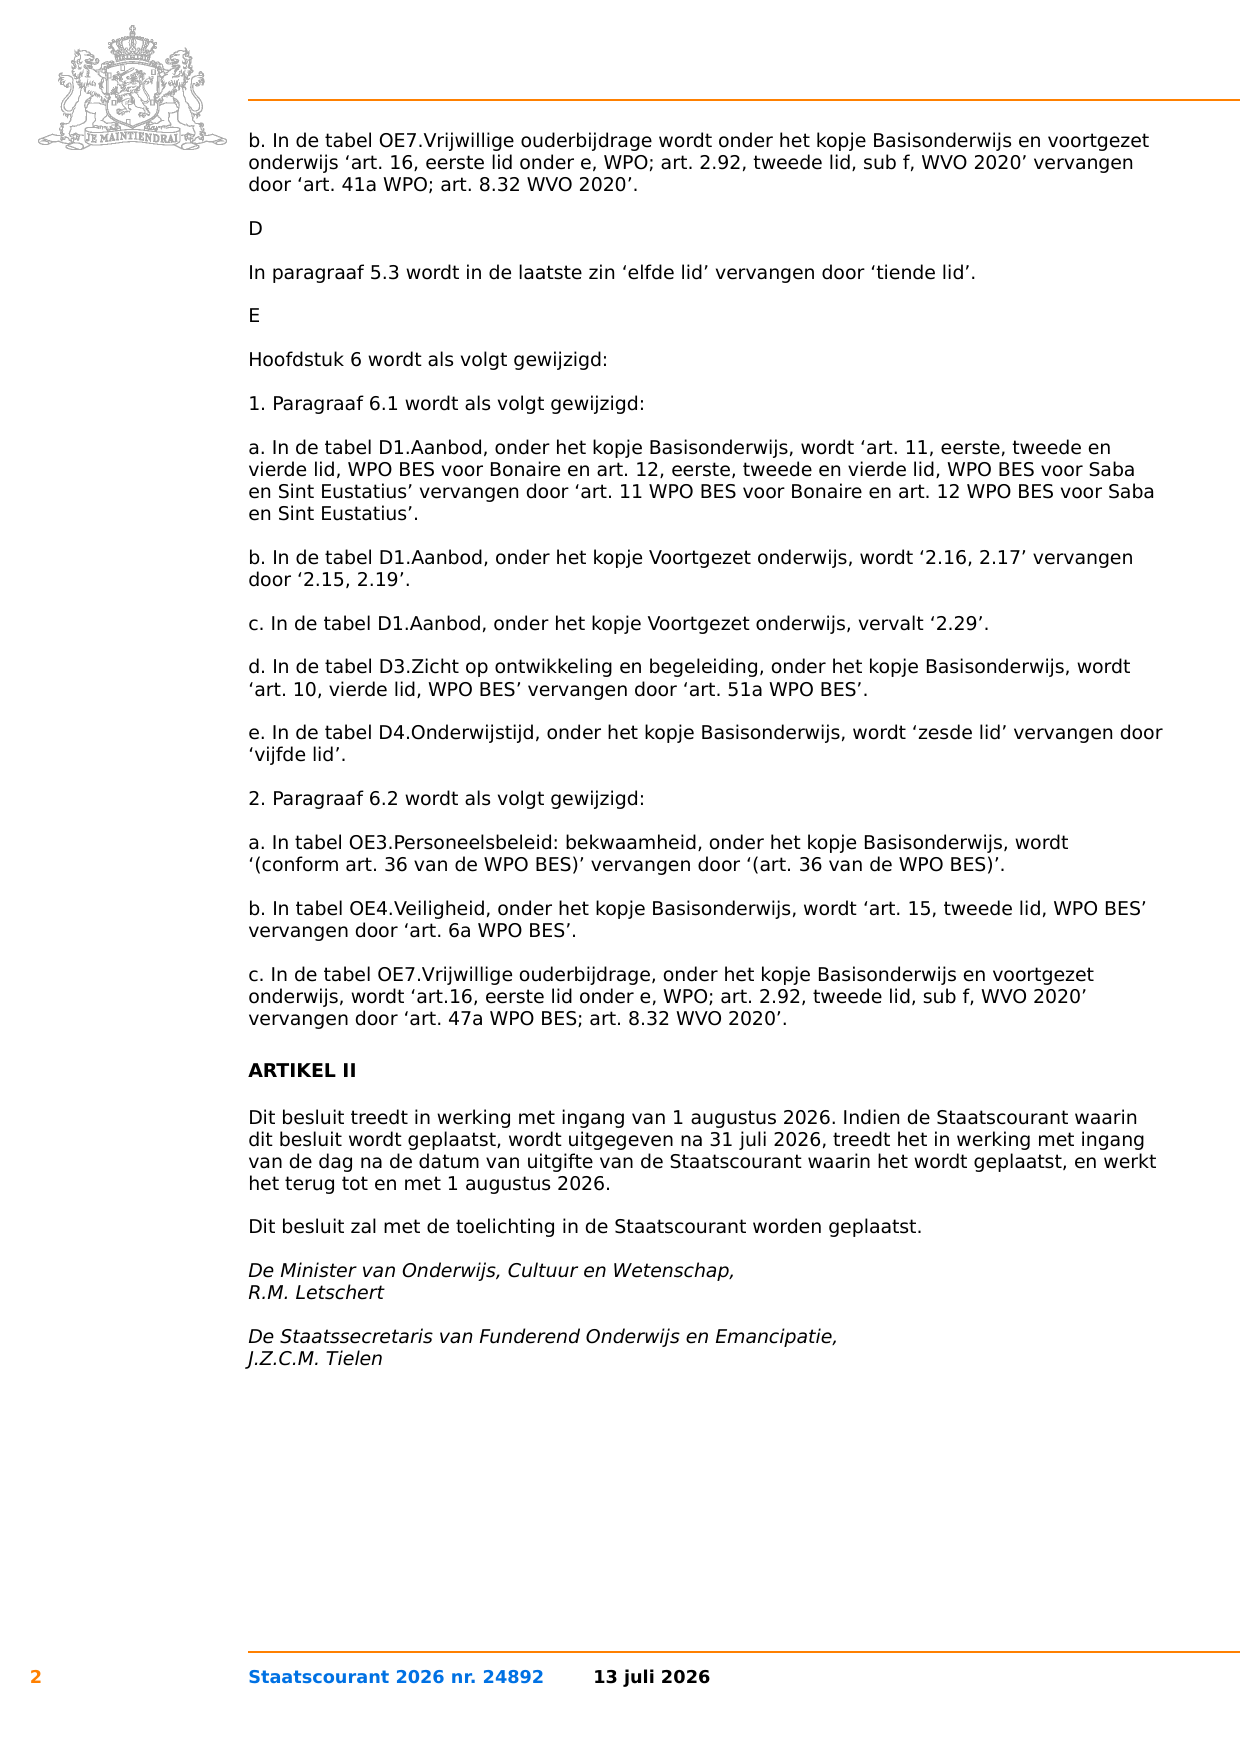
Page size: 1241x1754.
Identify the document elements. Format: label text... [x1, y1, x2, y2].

text D [248, 218, 1163, 240]
subtitle ARTIKEL II [248, 1059, 1163, 1082]
text 1. Paragraaf 6.1 wordt als volgt gewijzigd: [248, 393, 1163, 415]
text Dit besluit zal met de toelichting in de Staatscourant worden geplaatst. [248, 1216, 1163, 1238]
text E [248, 305, 1163, 327]
text e. In de tabel D4.Onderwijstijd, onder het kopje Basisonderwijs, wordt ‘zesde lid’ vervangen door ‘vijfde lid’. [248, 722, 1163, 766]
text Hoofdstuk 6 wordt als volgt gewijzigd: [248, 349, 1163, 371]
text 2. Paragraaf 6.2 wordt als volgt gewijzigd: [248, 788, 1163, 810]
text b. In de tabel OE7.Vrijwillige ouderbijdrage wordt onder het kopje Basisonderwijs en voortgezet onderwijs ‘art. 16, eerste lid onder e, WPO; art. 2.92, tweede lid, sub f, WVO 2020’ vervangen door ‘art. 41a WPO; art. 8.32 WVO 2020’. [248, 130, 1163, 196]
text In paragraaf 5.3 wordt in de laatste zin ‘elfde lid’ vervangen door ‘tiende lid’. [248, 262, 1163, 283]
text a. In de tabel D1.Aanbod, onder het kopje Basisonderwijs, wordt ‘art. 11, eerste, tweede en vierde lid, WPO BES voor Bonaire en art. 12, eerste, tweede en vierde lid, WPO BES voor Saba en Sint Eustatius’ vervangen door ‘art. 11 WPO BES voor Bonaire en art. 12 WPO BES voor Saba en Sint Eustatius’. [248, 437, 1163, 525]
text De Minister van Onderwijs, Cultuur en Wetenschap, R.M. Letschert [248, 1260, 1163, 1304]
text d. In de tabel D3.Zicht op ontwikkeling en begeleiding, onder het kopje Basisonderwijs, wordt ‘art. 10, vierde lid, WPO BES’ vervangen door ‘art. 51a WPO BES’. [248, 656, 1163, 700]
text Dit besluit treedt in werking met ingang van 1 augustus 2026. Indien de Staatscourant waarin dit besluit wordt geplaatst, wordt uitgegeven na 31 juli 2026, treedt het in werking met ingang van de dag na de datum van uitgifte van de Staatscourant waarin het wordt geplaatst, en werkt het terug tot en met 1 augustus 2026. [248, 1107, 1163, 1194]
picture [38, 25, 227, 150]
text b. In tabel OE4.Veiligheid, onder het kopje Basisonderwijs, wordt ‘art. 15, tweede lid, WPO BES’ vervangen door ‘art. 6a WPO BES’. [248, 898, 1163, 942]
text a. In tabel OE3.Personeelsbeleid: bekwaamheid, onder het kopje Basisonderwijs, wordt ‘(conform art. 36 van de WPO BES)’ vervangen door ‘(art. 36 van de WPO BES)’. [248, 832, 1163, 876]
text c. In de tabel D1.Aanbod, onder het kopje Voortgezet onderwijs, vervalt ‘2.29’. [248, 613, 1163, 634]
text De Staatssecretaris van Funderend Onderwijs en Emancipatie, J.Z.C.M. Tielen [248, 1326, 1163, 1370]
text c. In de tabel OE7.Vrijwillige ouderbijdrage, onder het kopje Basisonderwijs en voortgezet onderwijs, wordt ‘art.16, eerste lid onder e, WPO; art. 2.92, tweede lid, sub f, WVO 2020’ vervangen door ‘art. 47a WPO BES; art. 8.32 WVO 2020’. [248, 964, 1163, 1029]
text b. In de tabel D1.Aanbod, onder het kopje Voortgezet onderwijs, wordt ‘2.16, 2.17’ vervangen door ‘2.15, 2.19’. [248, 547, 1163, 591]
